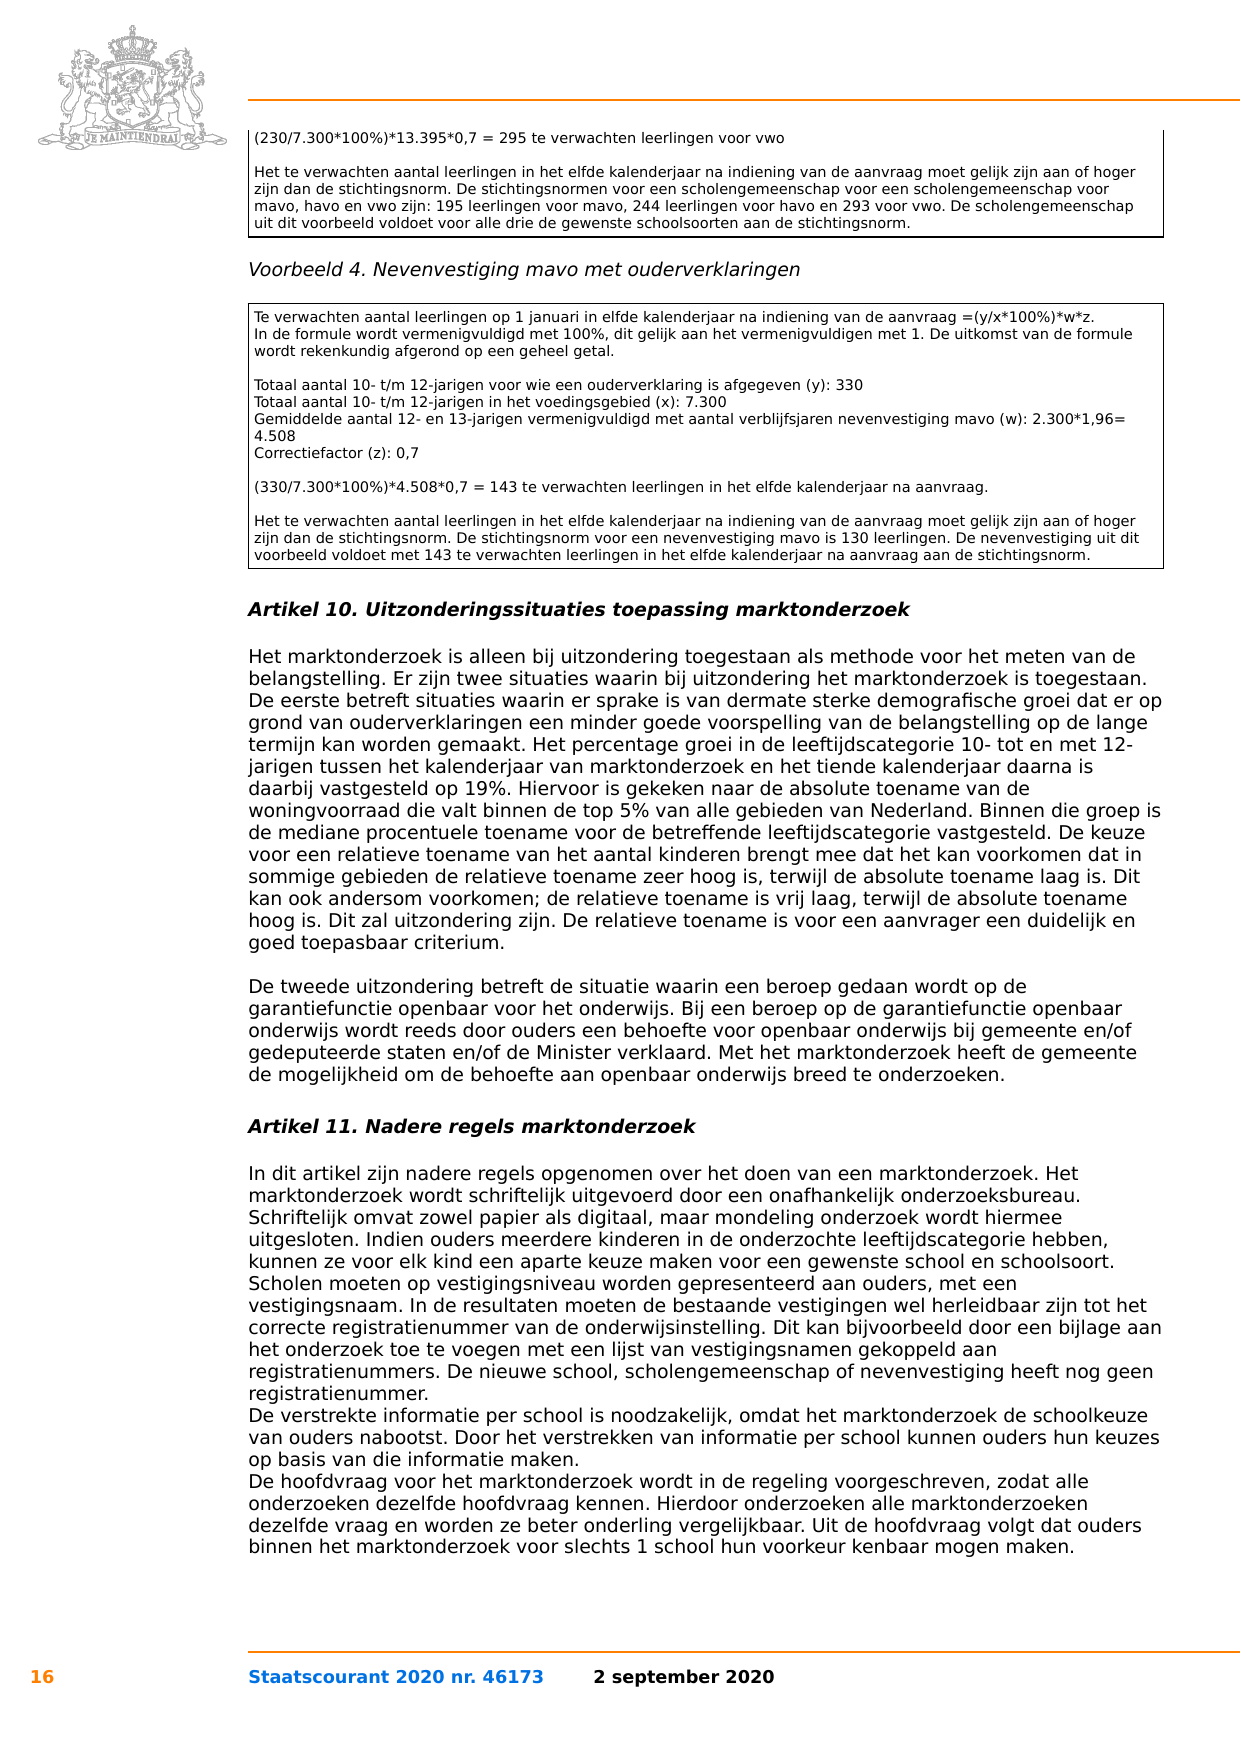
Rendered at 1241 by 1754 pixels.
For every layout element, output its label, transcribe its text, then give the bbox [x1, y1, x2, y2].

table_cell [249, 360, 1163, 377]
text Het marktonderzoek is alleen bij uitzondering toegestaan als methode voor het meten van de belangstelling. Er zijn twee situaties waarin bij uitzondering het marktonderzoek is toegestaan. De eerste betreft situaties waarin er sprake is van dermate sterke demografische groei dat er op grond van ouderverklaringen een minder goede voorspelling van de belangstelling op de lange termijn kan worden gemaakt. Het percentage groei in de leeftijdscategorie 10- tot en met 12-jarigen tussen het kalenderjaar van marktonderzoek en het tiende kalenderjaar daarna is daarbij vastgesteld op 19%. Hiervoor is gekeken naar de absolute toename van de woningvoorraad die valt binnen de top 5% van alle gebieden van Nederland. Binnen die groep is de mediane procentuele toename voor de betreffende leeftijdscategorie vastgesteld. De keuze voor een relatieve toename van het aantal kinderen brengt mee dat het kan voorkomen dat in sommige gebieden de relatieve toename zeer hoog is, terwijl de absolute toename laag is. Dit kan ook andersom voorkomen; de relatieve toename is vrij laag, terwijl de absolute toename hoog is. Dit zal uitzondering zijn. De relatieve toename is voor een aanvrager een duidelijk en goed toepasbaar criterium. [248, 646, 1163, 954]
text In dit artikel zijn nadere regels opgenomen over het doen van een marktonderzoek. Het marktonderzoek wordt schriftelijk uitgevoerd door een onafhankelijk onderzoeksbureau. Schriftelijk omvat zowel papier als digitaal, maar mondeling onderzoek wordt hiermee uitgesloten. Indien ouders meerdere kinderen in de onderzochte leeftijdscategorie hebben, kunnen ze voor elk kind een aparte keuze maken voor een gewenste school en schoolsoort. Scholen moeten op vestigingsniveau worden gepresenteerd aan ouders, met een vestigingsnaam. In de resultaten moeten de bestaande vestigingen wel herleidbaar zijn tot het correcte registratienummer van de onderwijsinstelling. Dit kan bijvoorbeeld door een bijlage aan het onderzoek toe te voegen met een lijst van vestigingsnamen gekoppeld aan registratienummers. De nieuwe school, scholengemeenschap of nevenvestiging heeft nog geen registratienummer. [248, 1163, 1163, 1404]
table_cell [249, 462, 1163, 479]
text De tweede uitzondering betreft de situatie waarin een beroep gedaan wordt op de garantiefunctie openbaar voor het onderwijs. Bij een beroep op de garantiefunctie openbaar onderwijs wordt reeds door ouders een behoefte voor openbaar onderwijs bij gemeente en/of gedeputeerde staten en/of de Minister verklaard. Met het marktonderzoek heeft de gemeente de mogelijkheid om de behoefte aan openbaar onderwijs breed te onderzoeken. [248, 976, 1163, 1086]
table_cell [249, 496, 1163, 513]
text De hoofdvraag voor het marktonderzoek wordt in de regeling voorgeschreven, zodat alle onderzoeken dezelfde hoofdvraag kennen. Hierdoor onderzoeken alle marktonderzoeken dezelfde vraag en worden ze beter onderling vergelijkbaar. Uit de hoofdvraag volgt dat ouders binnen het marktonderzoek voor slechts 1 school hun voorkeur kenbaar mogen maken. [248, 1471, 1163, 1558]
subtitle Voorbeeld 4. Nevenvestiging mavo met ouderverklaringen [248, 259, 1163, 281]
table_cell Totaal aantal 10- t/m 12-jarigen voor wie een ouderverklaring is afgegeven (y): 330 Totaal aantal 10- t/m 12-jarigen in het voedingsgebied (x): 7.300 Gemiddelde aantal 12- en 13-jarigen vermenigvuldigd met aantal verblijfsjaren nevenvestiging mavo (w): 2.300*1,96= 4.508 Correctiefactor (z): 0,7 [249, 377, 1163, 462]
picture [38, 25, 227, 150]
subtitle Artikel 11. Nadere regels marktonderzoek [248, 1116, 1163, 1138]
table_header Te verwachten aantal leerlingen op 1 januari in elfde kalenderjaar na indiening van de aanvraag =(y/x*100%)*w*z. In de formule wordt vermenigvuldigd met 100%, dit gelijk aan het vermenigvuldigen met 1. De uitkomst van de formule wordt rekenkundig afgerond op een geheel getal. [249, 304, 1163, 360]
table_cell (330/7.300*100%)*4.508*0,7 = 143 te verwachten leerlingen in het elfde kalenderjaar na aanvraag. [249, 479, 1163, 496]
table_cell [249, 147, 1163, 164]
text De verstrekte informatie per school is noodzakelijk, omdat het marktonderzoek de schoolkeuze van ouders nabootst. Door het verstrekken van informatie per school kunnen ouders hun keuzes op basis van die informatie maken. [248, 1404, 1163, 1471]
table_cell Het te verwachten aantal leerlingen in het elfde kalenderjaar na indiening van de aanvraag moet gelijk zijn aan of hoger zijn dan de stichtingsnorm. De stichtingsnorm voor een nevenvestiging mavo is 130 leerlingen. De nevenvestiging uit dit voorbeeld voldoet met 143 te verwachten leerlingen in het elfde kalenderjaar na aanvraag aan de stichtingsnorm. [249, 513, 1163, 568]
table_cell (230/7.300*100%)*13.395*0,7 = 295 te verwachten leerlingen voor vwo [249, 130, 1163, 147]
table_cell Het te verwachten aantal leerlingen in het elfde kalenderjaar na indiening van de aanvraag moet gelijk zijn aan of hoger zijn dan de stichtingsnorm. De stichtingsnormen voor een scholengemeenschap voor een scholengemeenschap voor mavo, havo en vwo zijn: 195 leerlingen voor mavo, 244 leerlingen voor havo en 293 voor vwo. De scholengemeenschap uit dit voorbeeld voldoet voor alle drie de gewenste schoolsoorten aan de stichtingsnorm. [249, 164, 1163, 236]
subtitle Artikel 10. Uitzonderingssituaties toepassing marktonderzoek [248, 599, 1163, 621]
